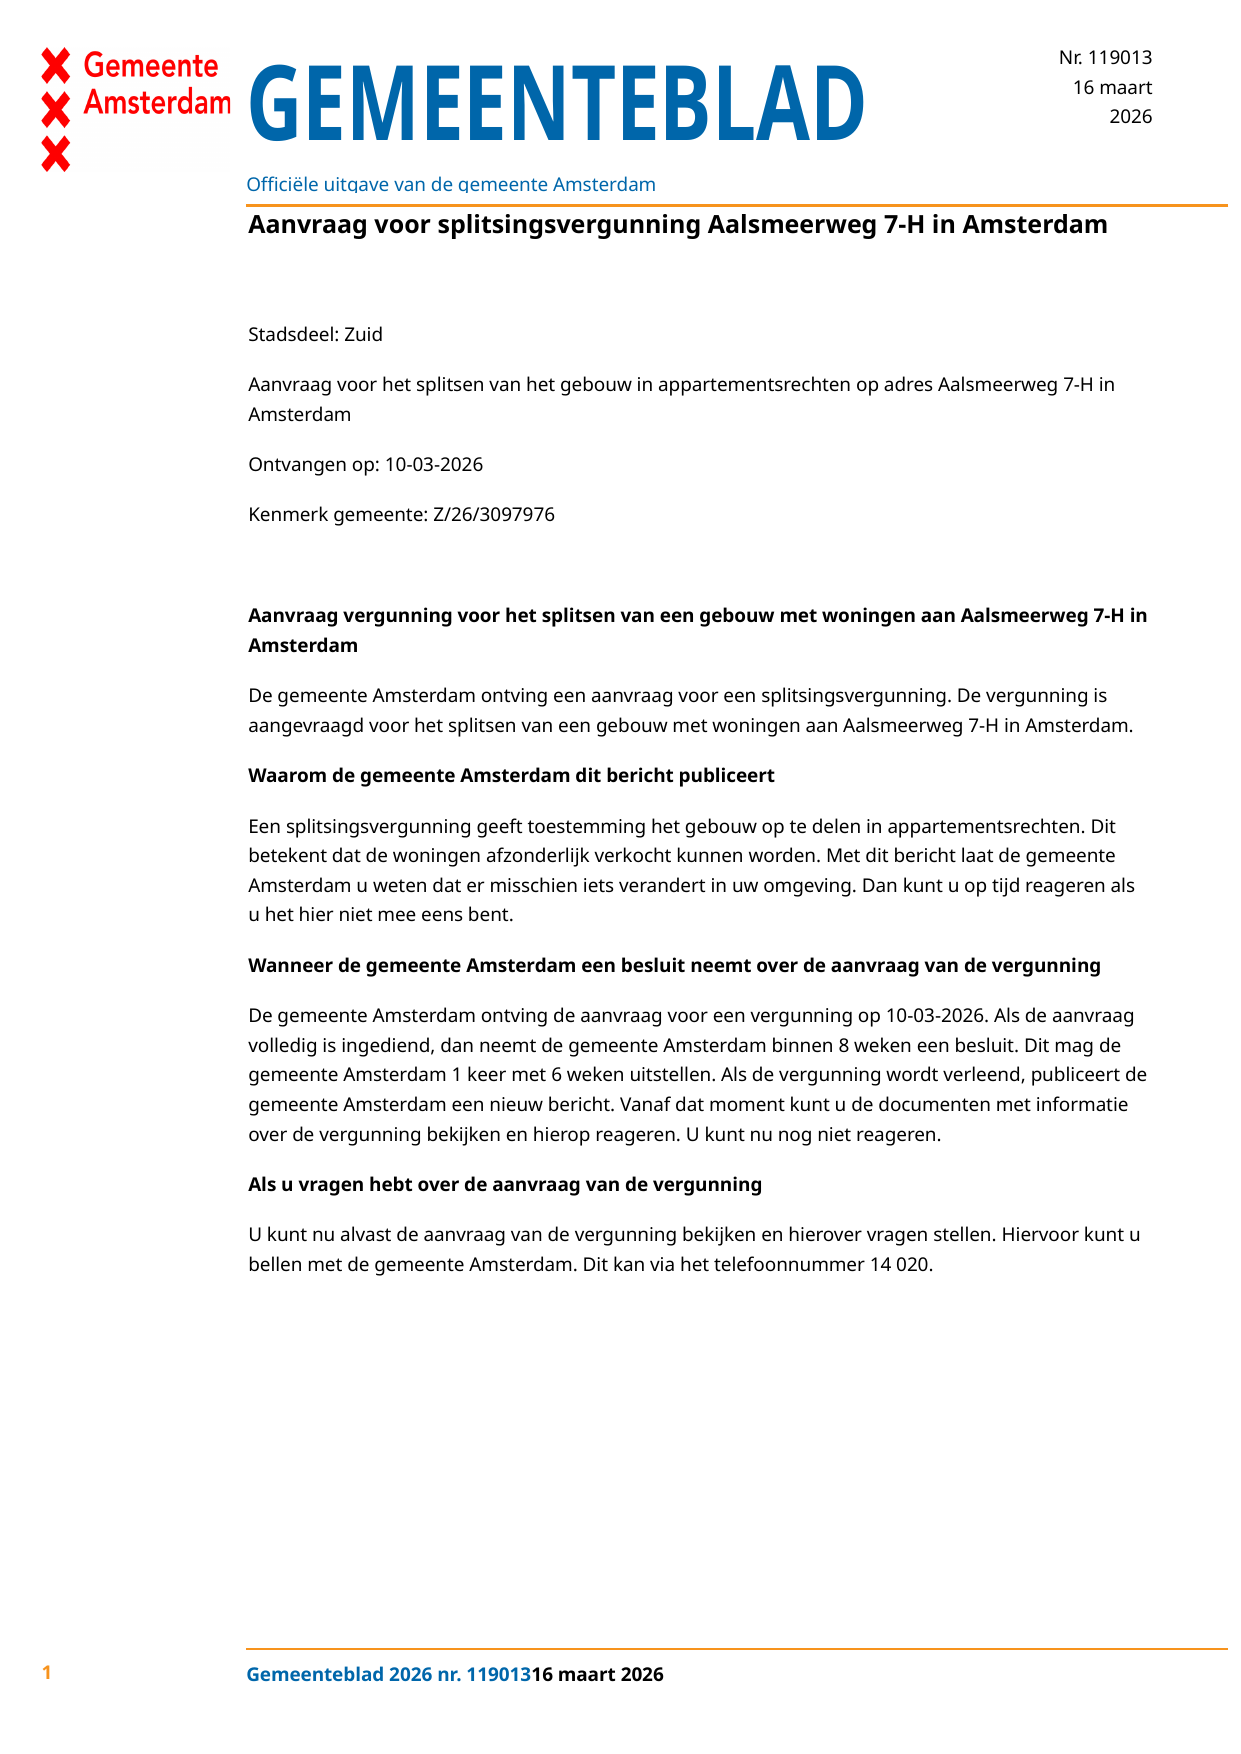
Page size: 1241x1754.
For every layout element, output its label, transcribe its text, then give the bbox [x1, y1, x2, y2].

picture [41, 47, 231, 172]
text Ontvangen op: 10-03-2026 [248, 451, 1152, 477]
text Wanneer de gemeente Amsterdam een besluit neemt over de aanvraag van de vergunning [248, 952, 1152, 978]
text Stadsdeel: Zuid [248, 321, 1152, 346]
text Aanvraag vergunning voor het splitsen van een gebouw met woningen aan Aalsmeerweg 7-H in Amsterdam [248, 602, 1152, 658]
text Aanvraag voor het splitsen van het gebouw in appartementsrechten op adres Aalsmeerweg 7-H in Amsterdam [248, 371, 1152, 426]
text Een splitsingsvergunning geeft toestemming het gebouw op te delen in appartementsrechten. Dit betekent dat de woningen afzonderlijk verkocht kunnen worden. Met dit bericht laat de gemeente Amsterdam u weten dat er misschien iets verandert in uw omgeving. Dan kunt u op tijd reageren als u het hier niet mee eens bent. [248, 813, 1152, 927]
text U kunt nu alvast de aanvraag van de vergunning bekijken en hierover vragen stellen. Hiervoor kunt u bellen met de gemeente Amsterdam. Dit kan via het telefoonnummer 14 020. [248, 1222, 1152, 1277]
text Aanvraag voor splitsingsvergunning Aalsmeerweg 7-H in Amsterdam [248, 207, 1152, 241]
text De gemeente Amsterdam ontving de aanvraag voor een vergunning op 10-03-2026. Als de aanvraag volledig is ingediend, dan neemt de gemeente Amsterdam binnen 8 weken een besluit. Dit mag de gemeente Amsterdam 1 keer met 6 weken uitstellen. Als de vergunning wordt verleend, publiceert de gemeente Amsterdam een nieuw bericht. Vanaf dat moment kunt u de documenten met informatie over de vergunning bekijken en hierop reageren. U kunt nu nog niet reageren. [248, 1002, 1152, 1146]
text Als u vragen hebt over de aanvraag van de vergunning [248, 1171, 1152, 1197]
text Waarom de gemeente Amsterdam dit bericht publiceert [248, 762, 1152, 788]
text De gemeente Amsterdam ontving een aanvraag voor een splitsingsvergunning. De vergunning is aangevraagd voor het splitsen van een gebouw met woningen aan Aalsmeerweg 7-H in Amsterdam. [248, 682, 1152, 738]
text Kenmerk gemeente: Z/26/3097976 [248, 502, 1152, 527]
